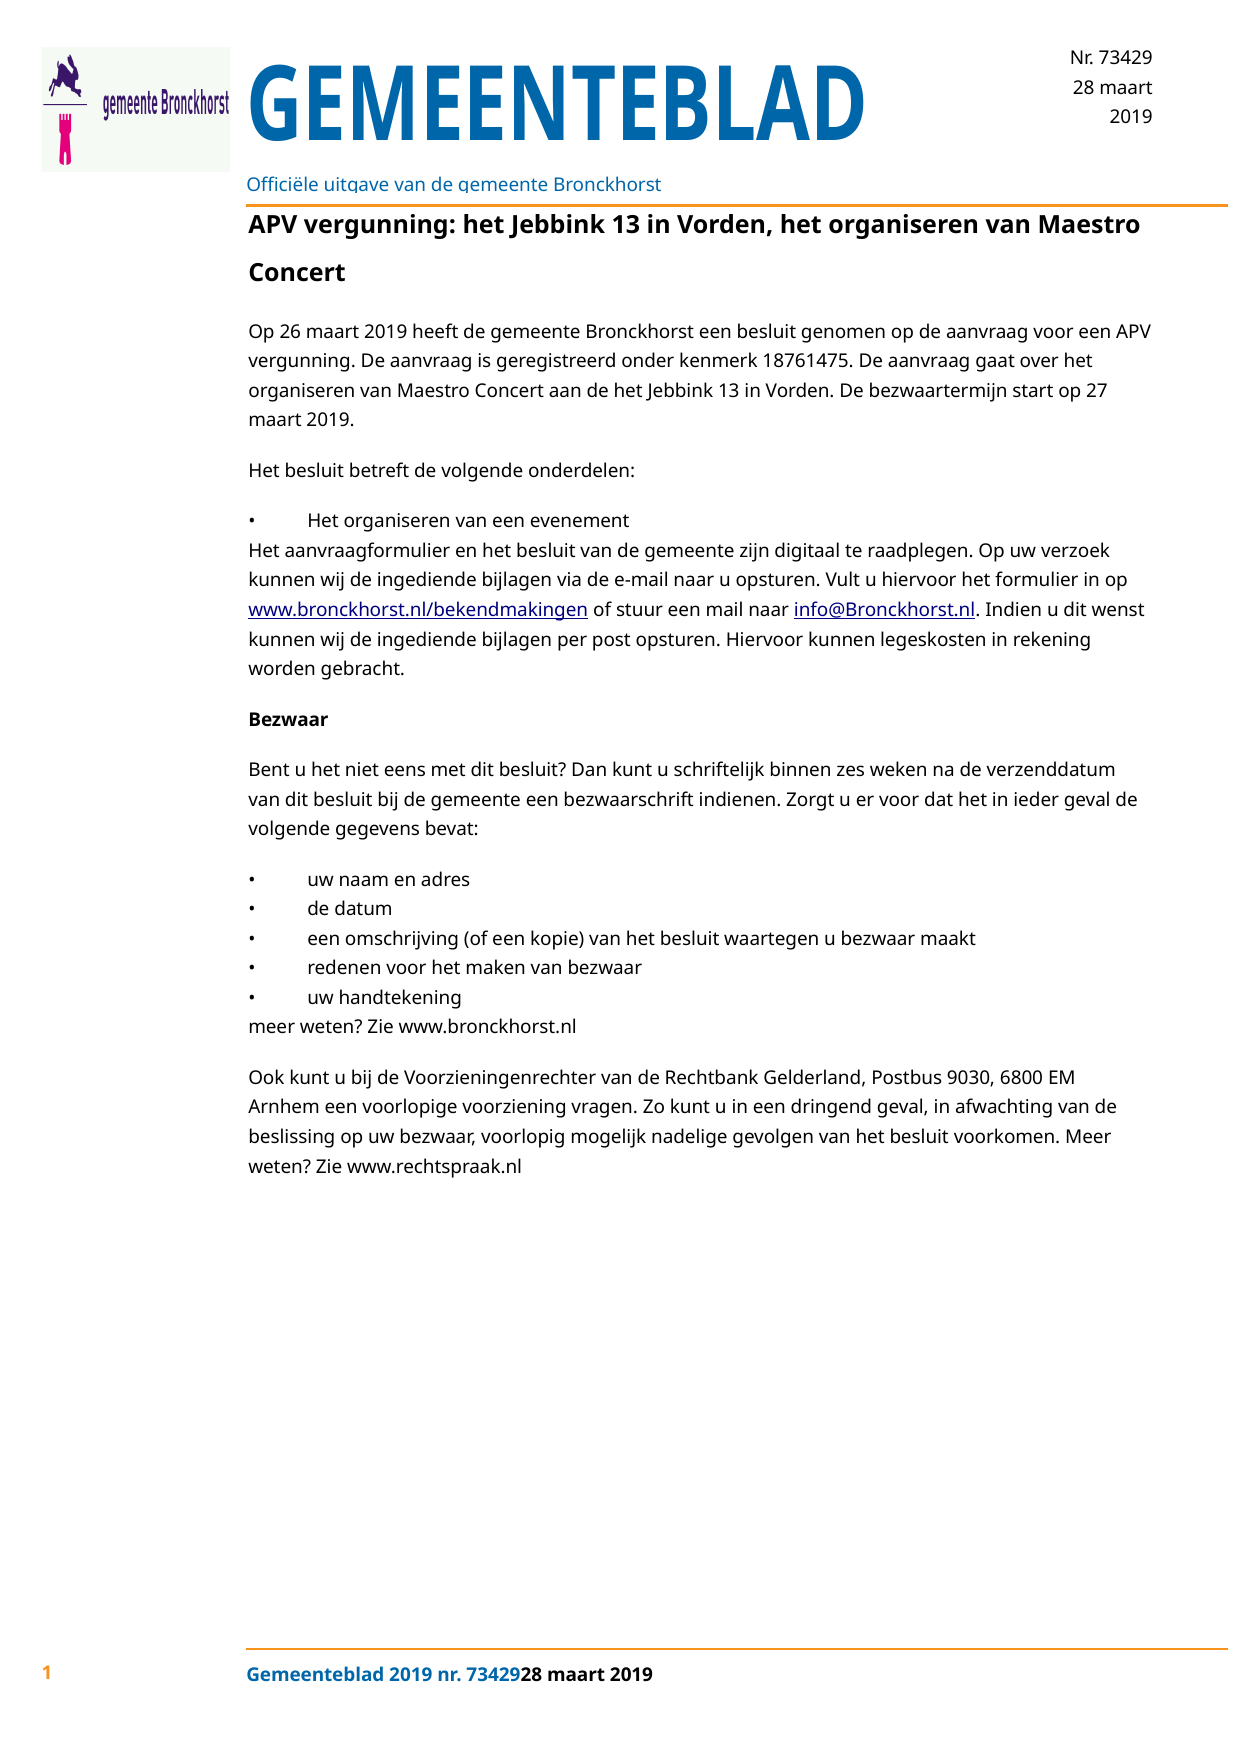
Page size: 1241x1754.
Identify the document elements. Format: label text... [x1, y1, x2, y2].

picture [41, 47, 231, 172]
text Het besluit betreft de volgende onderdelen: [248, 457, 1152, 483]
list Het organiseren van een evenement [248, 507, 1152, 533]
list uw handtekening [248, 984, 1152, 1010]
list redenen voor het maken van bezwaar [248, 954, 1152, 980]
text Bezwaar [248, 706, 1152, 732]
text Ook kunt u bij de Voorzieningenrechter van de Rechtbank Gelderland, Postbus 9030, 6800 EM Arnhem een voorlopige voorziening vragen. Zo kunt u in een dringend geval, in afwachting van de beslissing op uw bezwaar, voorlopig mogelijk nadelige gevolgen van het besluit voorkomen. Meer weten? Zie www.rechtspraak.nl [248, 1064, 1152, 1179]
text APV vergunning: het Jebbink 13 in Vorden, het organiseren van Maestro Concert [248, 207, 1152, 288]
list een omschrijving (of een kopie) van het besluit waartegen u bezwaar maakt [248, 925, 1152, 951]
list uw naam en adres [248, 866, 1152, 892]
text Op 26 maart 2019 heeft de gemeente Bronckhorst een besluit genomen op de aanvraag voor een APV vergunning. De aanvraag is geregistreerd onder kenmerk 18761475. De aanvraag gaat over het organiseren van Maestro Concert aan de het Jebbink 13 in Vorden. De bezwaartermijn start op 27 maart 2019. [248, 318, 1152, 432]
text Het aanvraagformulier en het besluit van de gemeente zijn digitaal te raadplegen. Op uw verzoek kunnen wij de ingediende bijlagen via de e-mail naar u opsturen. Vult u hiervoor het formulier in op www.bronckhorst.nl/bekendmakingen of stuur een mail naar info@Bronckhorst.nl. Indien u dit wenst kunnen wij de ingediende bijlagen per post opsturen. Hiervoor kunnen legeskosten in rekening worden gebracht. [248, 537, 1152, 681]
list de datum [248, 895, 1152, 921]
text Bent u het niet eens met dit besluit? Dan kunt u schriftelijk binnen zes weken na de verzenddatum van dit besluit bij de gemeente een bezwaarschrift indienen. Zorgt u er voor dat het in ieder geval de volgende gegevens bevat: [248, 756, 1152, 841]
text meer weten? Zie www.bronckhorst.nl [248, 1014, 1152, 1039]
